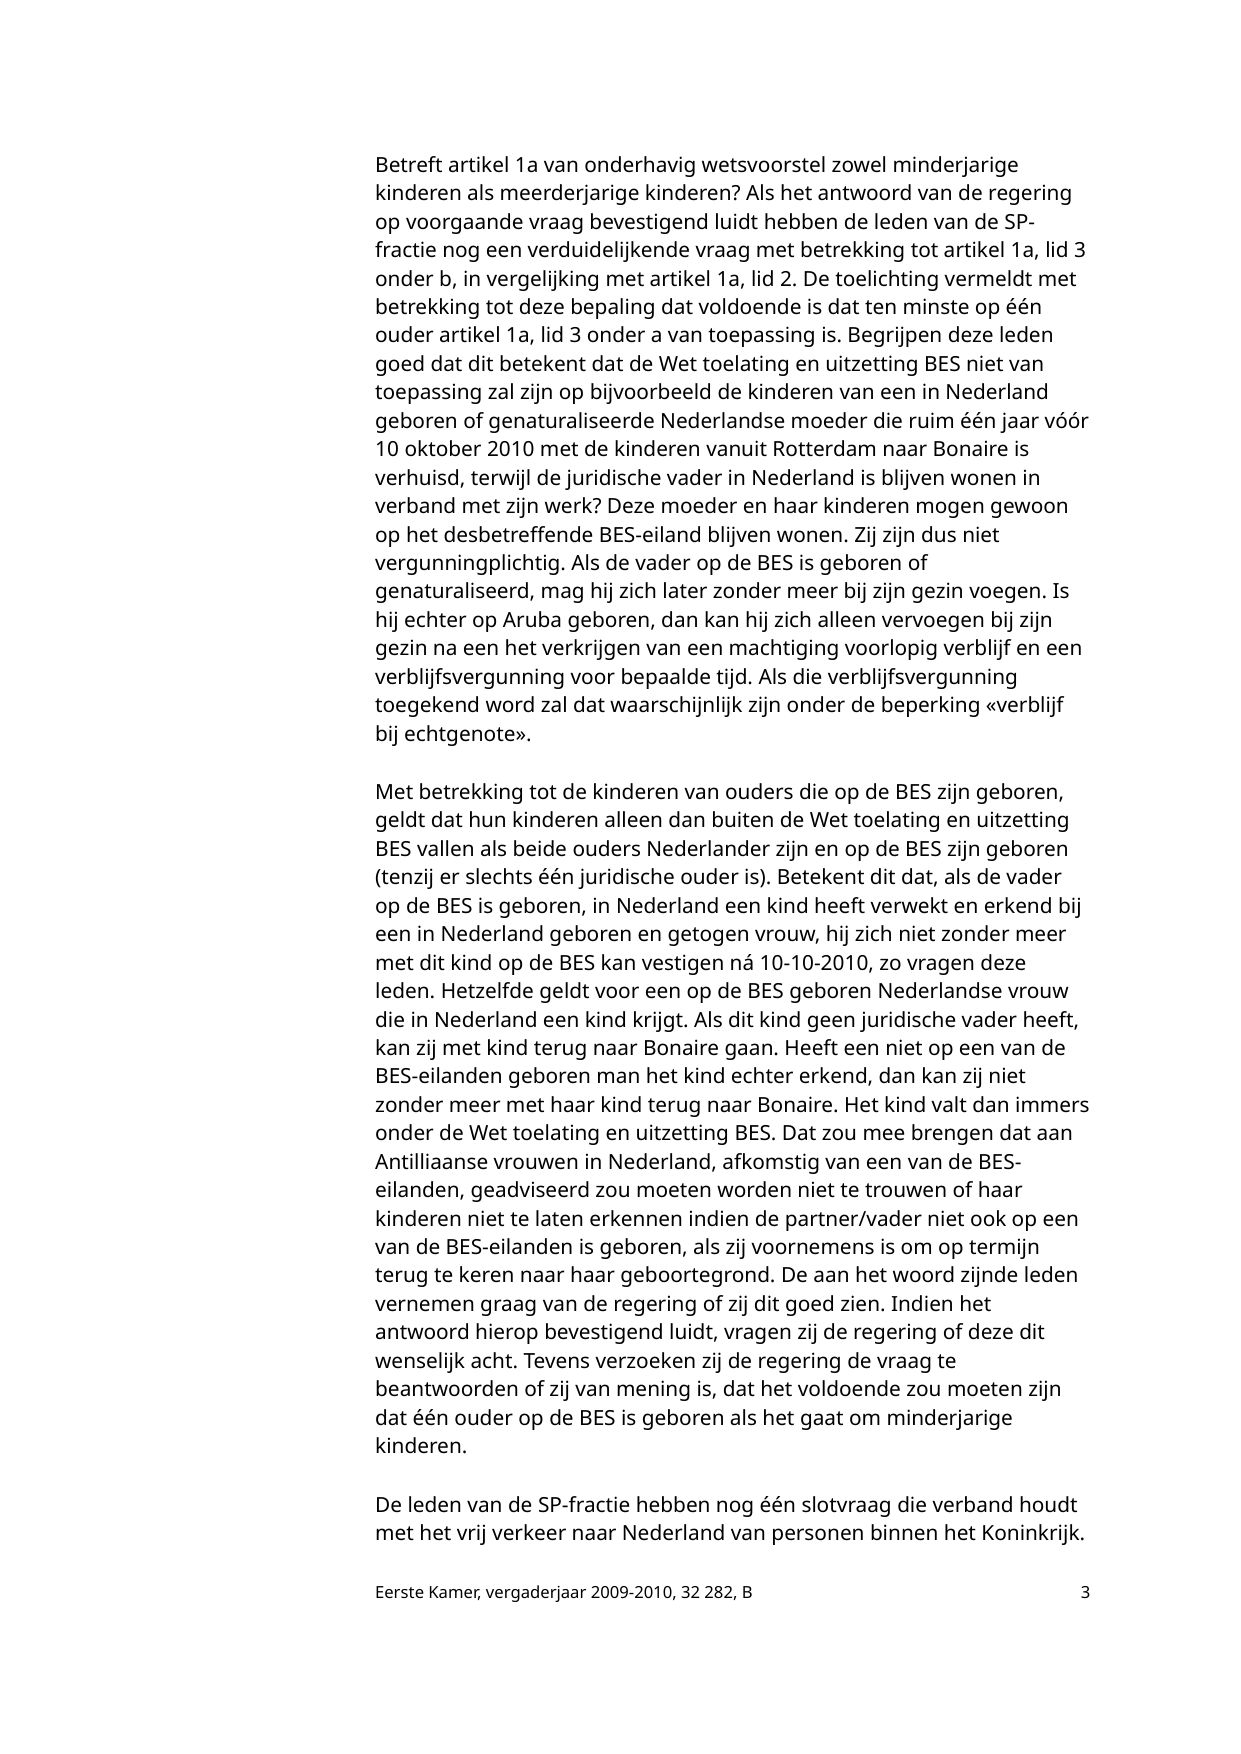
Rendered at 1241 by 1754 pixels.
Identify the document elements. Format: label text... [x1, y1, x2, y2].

text De leden van de SP-fractie hebben nog één slotvraag die verband houdt met het vrij verkeer naar Nederland van personen binnen het Koninkrijk. [375, 1490, 1090, 1547]
text Met betrekking tot de kinderen van ouders die op de BES zijn geboren, geldt dat hun kinderen alleen dan buiten de Wet toelating en uitzetting BES vallen als beide ouders Nederlander zijn en op de BES zijn geboren (tenzij er slechts één juridische ouder is). Betekent dit dat, als de vader op de BES is geboren, in Nederland een kind heeft verwekt en erkend bij een in Nederland geboren en getogen vrouw, hij zich niet zonder meer met dit kind op de BES kan vestigen ná 10-10-2010, zo vragen deze leden. Hetzelfde geldt voor een op de BES geboren Nederlandse vrouw die in Nederland een kind krijgt. Als dit kind geen juridische vader heeft, kan zij met kind terug naar Bonaire gaan. Heeft een niet op een van de BES-eilanden geboren man het kind echter erkend, dan kan zij niet zonder meer met haar kind terug naar Bonaire. Het kind valt dan immers onder de Wet toelating en uitzetting BES. Dat zou mee brengen dat aan Antilliaanse vrouwen in Nederland, afkomstig van een van de BES-eilanden, geadviseerd zou moeten worden niet te trouwen of haar kinderen niet te laten erkennen indien de partner/vader niet ook op een van de BES-eilanden is geboren, als zij voornemens is om op termijn terug te keren naar haar geboortegrond. De aan het woord zijnde leden vernemen graag van de regering of zij dit goed zien. Indien het antwoord hierop bevestigend luidt, vragen zij de regering of deze dit wenselijk acht. Tevens verzoeken zij de regering de vraag te beantwoorden of zij van mening is, dat het voldoende zou moeten zijn dat één ouder op de BES is geboren als het gaat om minderjarige kinderen. [375, 777, 1090, 1460]
text Betreft artikel 1a van onderhavig wetsvoorstel zowel minderjarige kinderen als meerderjarige kinderen? Als het antwoord van de regering op voorgaande vraag bevestigend luidt hebben de leden van de SP-fractie nog een verduidelijkende vraag met betrekking tot artikel 1a, lid 3 onder b, in vergelijking met artikel 1a, lid 2. De toelichting vermeldt met betrekking tot deze bepaling dat voldoende is dat ten minste op één ouder artikel 1a, lid 3 onder a van toepassing is. Begrijpen deze leden goed dat dit betekent dat de Wet toelating en uitzetting BES niet van toepassing zal zijn op bijvoorbeeld de kinderen van een in Nederland geboren of genaturaliseerde Nederlandse moeder die ruim één jaar vóór 10 oktober 2010 met de kinderen vanuit Rotterdam naar Bonaire is verhuisd, terwijl de juridische vader in Nederland is blijven wonen in verband met zijn werk? Deze moeder en haar kinderen mogen gewoon op het desbetreffende BES-eiland blijven wonen. Zij zijn dus niet vergunningplichtig. Als de vader op de BES is geboren of genaturaliseerd, mag hij zich later zonder meer bij zijn gezin voegen. Is hij echter op Aruba geboren, dan kan hij zich alleen vervoegen bij zijn gezin na een het verkrijgen van een machtiging voorlopig verblijf en een verblijfsvergunning voor bepaalde tijd. Als die verblijfsvergunning toegekend word zal dat waarschijnlijk zijn onder de beperking «verblijf bij echtgenote». [375, 150, 1090, 747]
